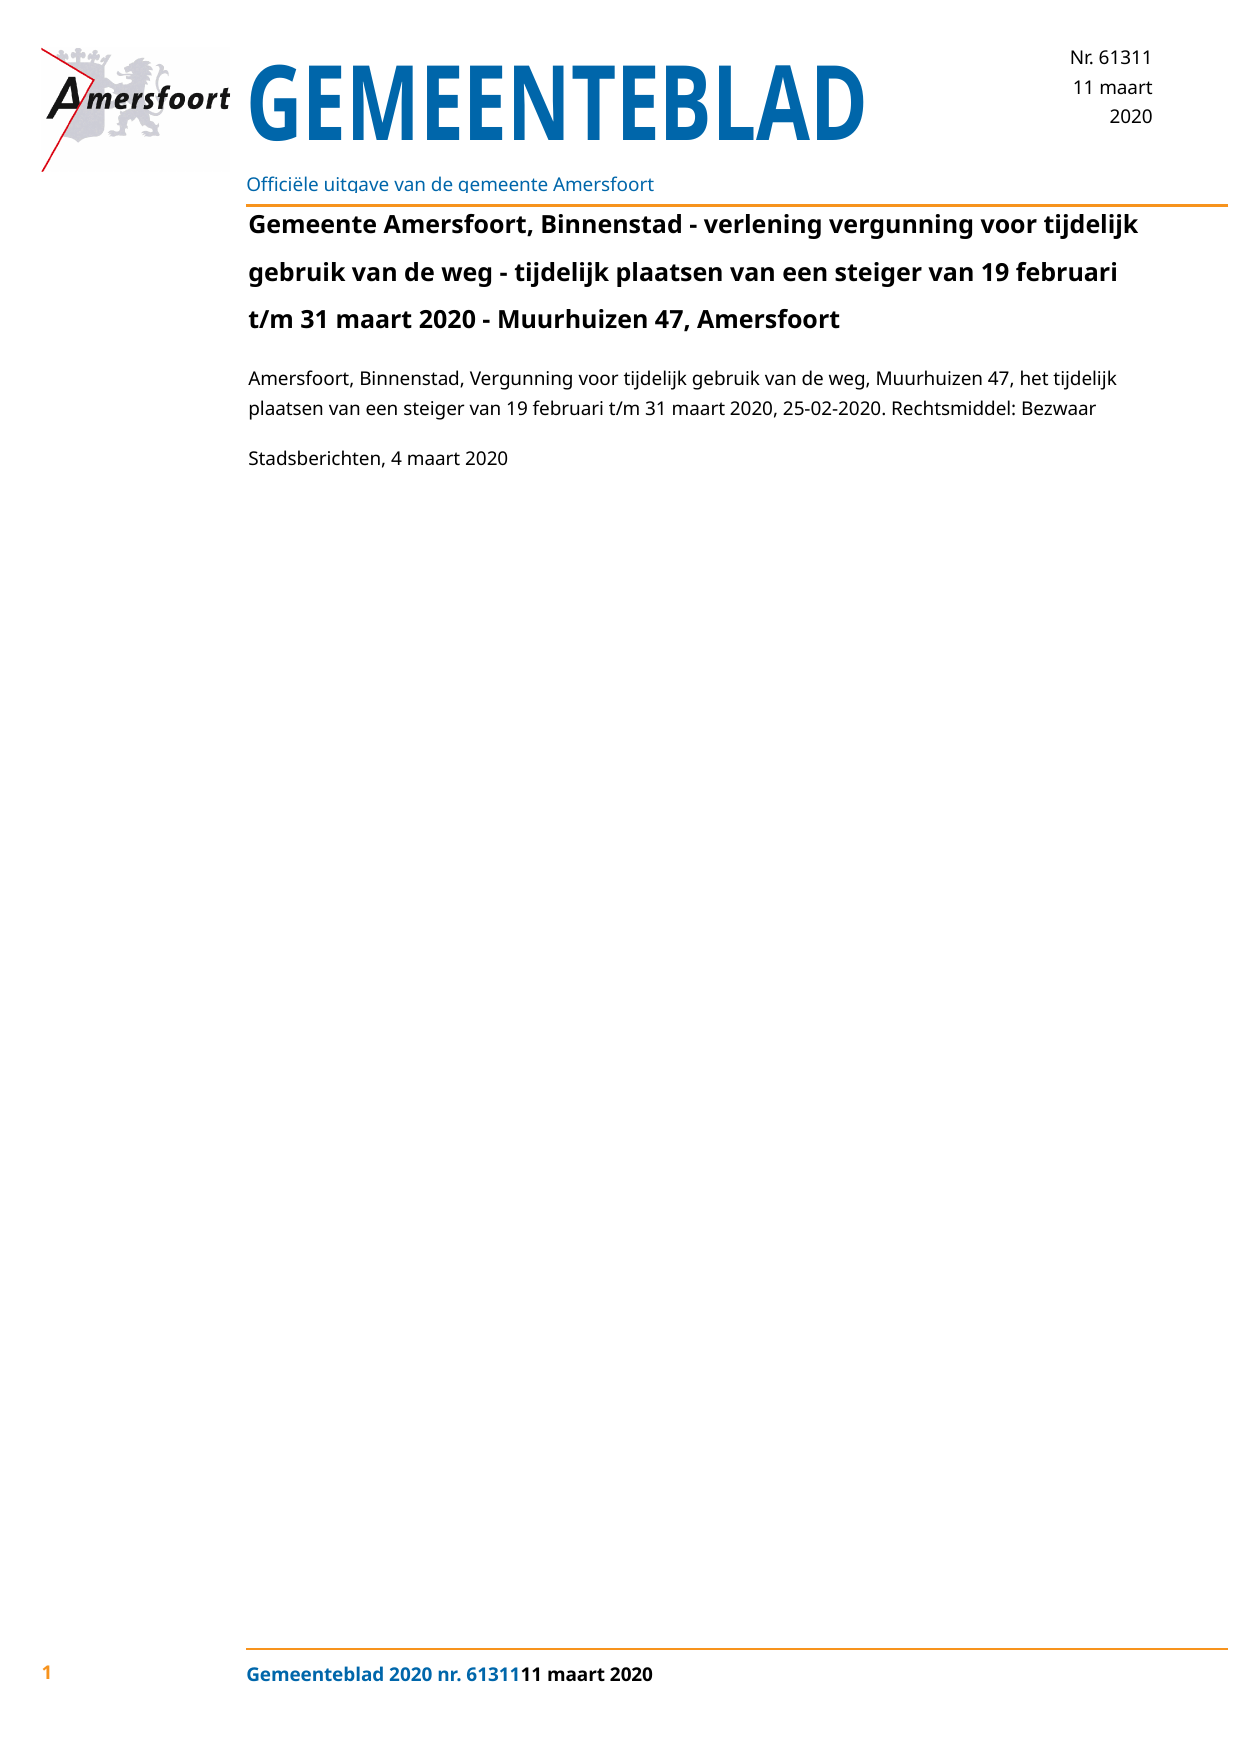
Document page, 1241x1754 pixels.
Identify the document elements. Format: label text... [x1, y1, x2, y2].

text Stadsberichten, 4 maart 2020 [248, 446, 1152, 471]
text Gemeente Amersfoort, Binnenstad - verlening vergunning voor tijdelijk gebruik van de weg - tijdelijk plaatsen van een steiger van 19 februari t/m 31 maart 2020 - Muurhuizen 47, Amersfoort [248, 207, 1152, 336]
picture [41, 47, 231, 172]
text Amersfoort, Binnenstad, Vergunning voor tijdelijk gebruik van de weg, Muurhuizen 47, het tijdelijk plaatsen van een steiger van 19 februari t/m 31 maart 2020, 25-02-2020. Rechtsmiddel: Bezwaar [248, 366, 1152, 421]
